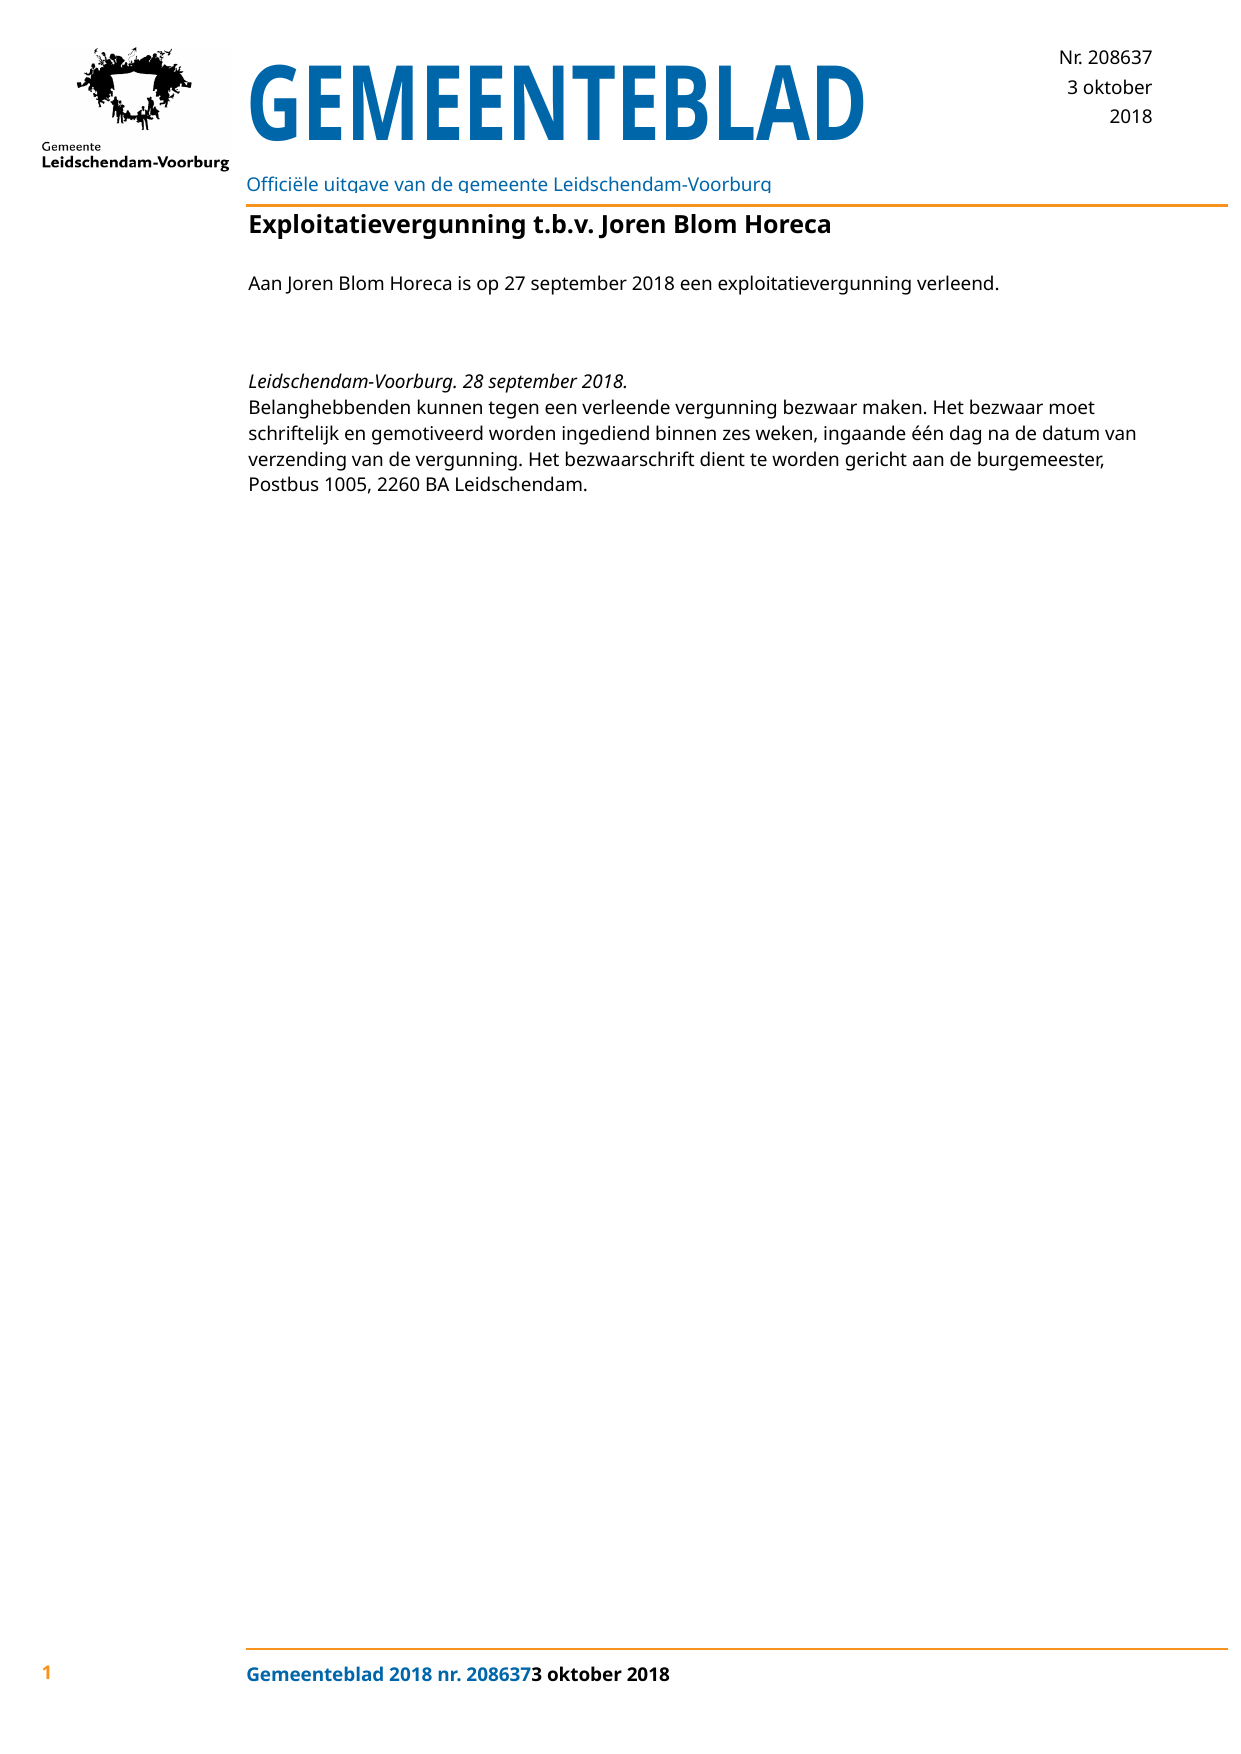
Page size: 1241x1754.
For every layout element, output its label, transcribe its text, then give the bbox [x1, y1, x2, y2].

text Aan Joren Blom Horeca is op 27 september 2018 een exploitatievergunning verleend. [248, 270, 1152, 296]
text Belanghebbenden kunnen tegen een verleende vergunning bezwaar maken. Het bezwaar moet schriftelijk en gemotiveerd worden ingediend binnen zes weken, ingaande één dag na de datum van verzending van de vergunning. Het bezwaarschrift dient te worden gericht aan de burgemeester, Postbus 1005, 2260 BA Leidschendam. [248, 394, 1152, 497]
text Exploitatievergunning t.b.v. Joren Blom Horeca [248, 207, 1152, 241]
picture [41, 47, 231, 172]
text Leidschendam-Voorburg. 28 september 2018. [248, 368, 1152, 394]
